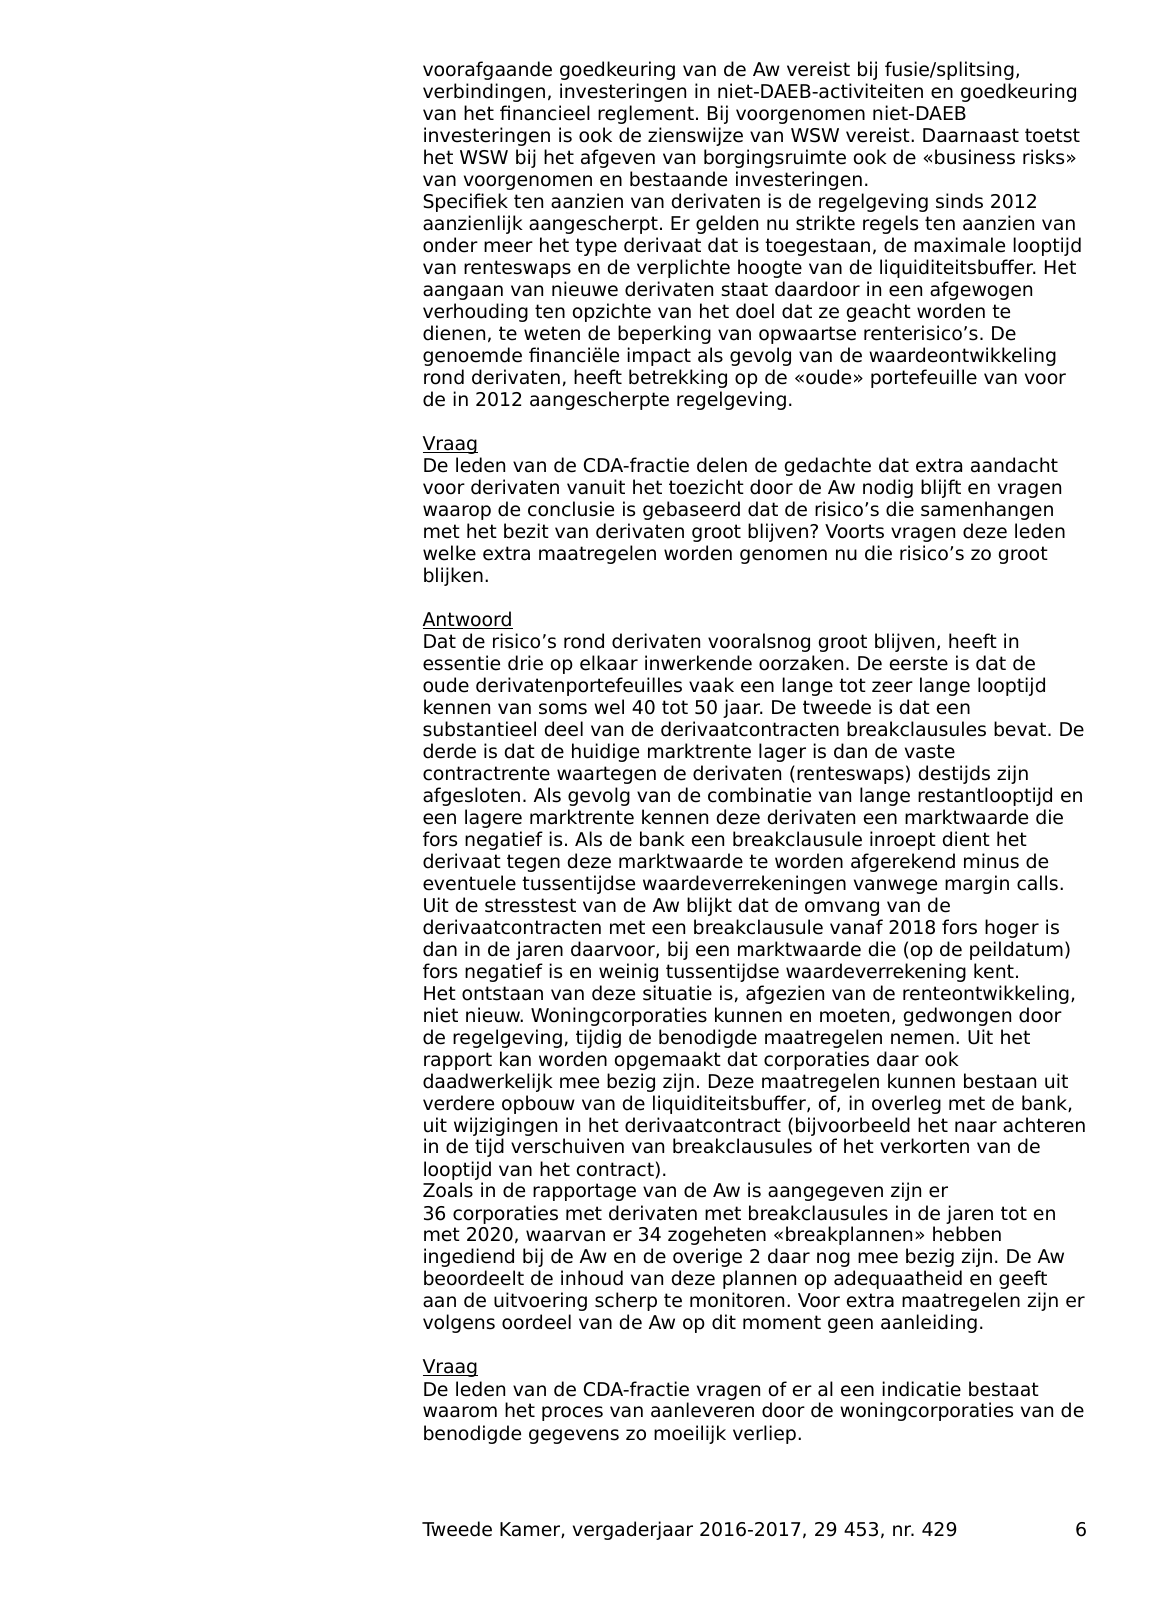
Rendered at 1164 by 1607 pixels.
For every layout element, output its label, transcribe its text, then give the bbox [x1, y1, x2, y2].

text Antwoord [422, 609, 1087, 631]
text voorafgaande goedkeuring van de Aw vereist bij fusie/splitsing, verbindingen, investeringen in niet-DAEB-activiteiten en goedkeuring van het financieel reglement. Bij voorgenomen niet-DAEB investeringen is ook de zienswijze van WSW vereist. Daarnaast toetst het WSW bij het afgeven van borgingsruimte ook de «business risks» van voorgenomen en bestaande investeringen. [422, 59, 1087, 191]
text Vraag [422, 1356, 1087, 1378]
text Dat de risico’s rond derivaten vooralsnog groot blijven, heeft in essentie drie op elkaar inwerkende oorzaken. De eerste is dat de oude derivatenportefeuilles vaak een lange tot zeer lange looptijd kennen van soms wel 40 tot 50 jaar. De tweede is dat een substantieel deel van de derivaatcontracten breakclausules bevat. De derde is dat de huidige marktrente lager is dan de vaste contractrente waartegen de derivaten (renteswaps) destijds zijn afgesloten. Als gevolg van de combinatie van lange restantlooptijd en een lagere marktrente kennen deze derivaten een marktwaarde die fors negatief is. Als de bank een breakclausule inroept dient het derivaat tegen deze marktwaarde te worden afgerekend minus de eventuele tussentijdse waardeverrekeningen vanwege margin calls. Uit de stresstest van de Aw blijkt dat de omvang van de derivaatcontracten met een breakclausule vanaf 2018 fors hoger is dan in de jaren daarvoor, bij een marktwaarde die (op de peildatum) fors negatief is en weinig tussentijdse waardeverrekening kent. [422, 631, 1087, 983]
text Het ontstaan van deze situatie is, afgezien van de renteontwikkeling, niet nieuw. Woningcorporaties kunnen en moeten, gedwongen door de regelgeving, tijdig de benodigde maatregelen nemen. Uit het rapport kan worden opgemaakt dat corporaties daar ook daadwerkelijk mee bezig zijn. Deze maatregelen kunnen bestaan uit verdere opbouw van de liquiditeitsbuffer, of, in overleg met de bank, uit wijzigingen in het derivaatcontract (bijvoorbeeld het naar achteren in de tijd verschuiven van breakclausules of het verkorten van de looptijd van het contract). [422, 983, 1087, 1180]
text De leden van de CDA-fractie vragen of er al een indicatie bestaat waarom het proces van aanleveren door de woningcorporaties van de benodigde gegevens zo moeilijk verliep. [422, 1378, 1087, 1444]
text Zoals in de rapportage van de Aw is aangegeven zijn er 36 corporaties met derivaten met breakclausules in de jaren tot en met 2020, waarvan er 34 zogeheten «breakplannen» hebben ingediend bij de Aw en de overige 2 daar nog mee bezig zijn. De Aw beoordeelt de inhoud van deze plannen op adequaatheid en geeft aan de uitvoering scherp te monitoren. Voor extra maatregelen zijn er volgens oordeel van de Aw op dit moment geen aanleiding. [422, 1180, 1087, 1334]
text De leden van de CDA-fractie delen de gedachte dat extra aandacht voor derivaten vanuit het toezicht door de Aw nodig blijft en vragen waarop de conclusie is gebaseerd dat de risico’s die samenhangen met het bezit van derivaten groot blijven? Voorts vragen deze leden welke extra maatregelen worden genomen nu die risico’s zo groot blijken. [422, 455, 1087, 587]
text Specifiek ten aanzien van derivaten is de regelgeving sinds 2012 aanzienlijk aangescherpt. Er gelden nu strikte regels ten aanzien van onder meer het type derivaat dat is toegestaan, de maximale looptijd van renteswaps en de verplichte hoogte van de liquiditeitsbuffer. Het aangaan van nieuwe derivaten staat daardoor in een afgewogen verhouding ten opzichte van het doel dat ze geacht worden te dienen, te weten de beperking van opwaartse renterisico’s. De genoemde financiële impact als gevolg van de waardeontwikkeling rond derivaten, heeft betrekking op de «oude» portefeuille van voor de in 2012 aangescherpte regelgeving. [422, 191, 1087, 411]
text Vraag [422, 433, 1087, 455]
